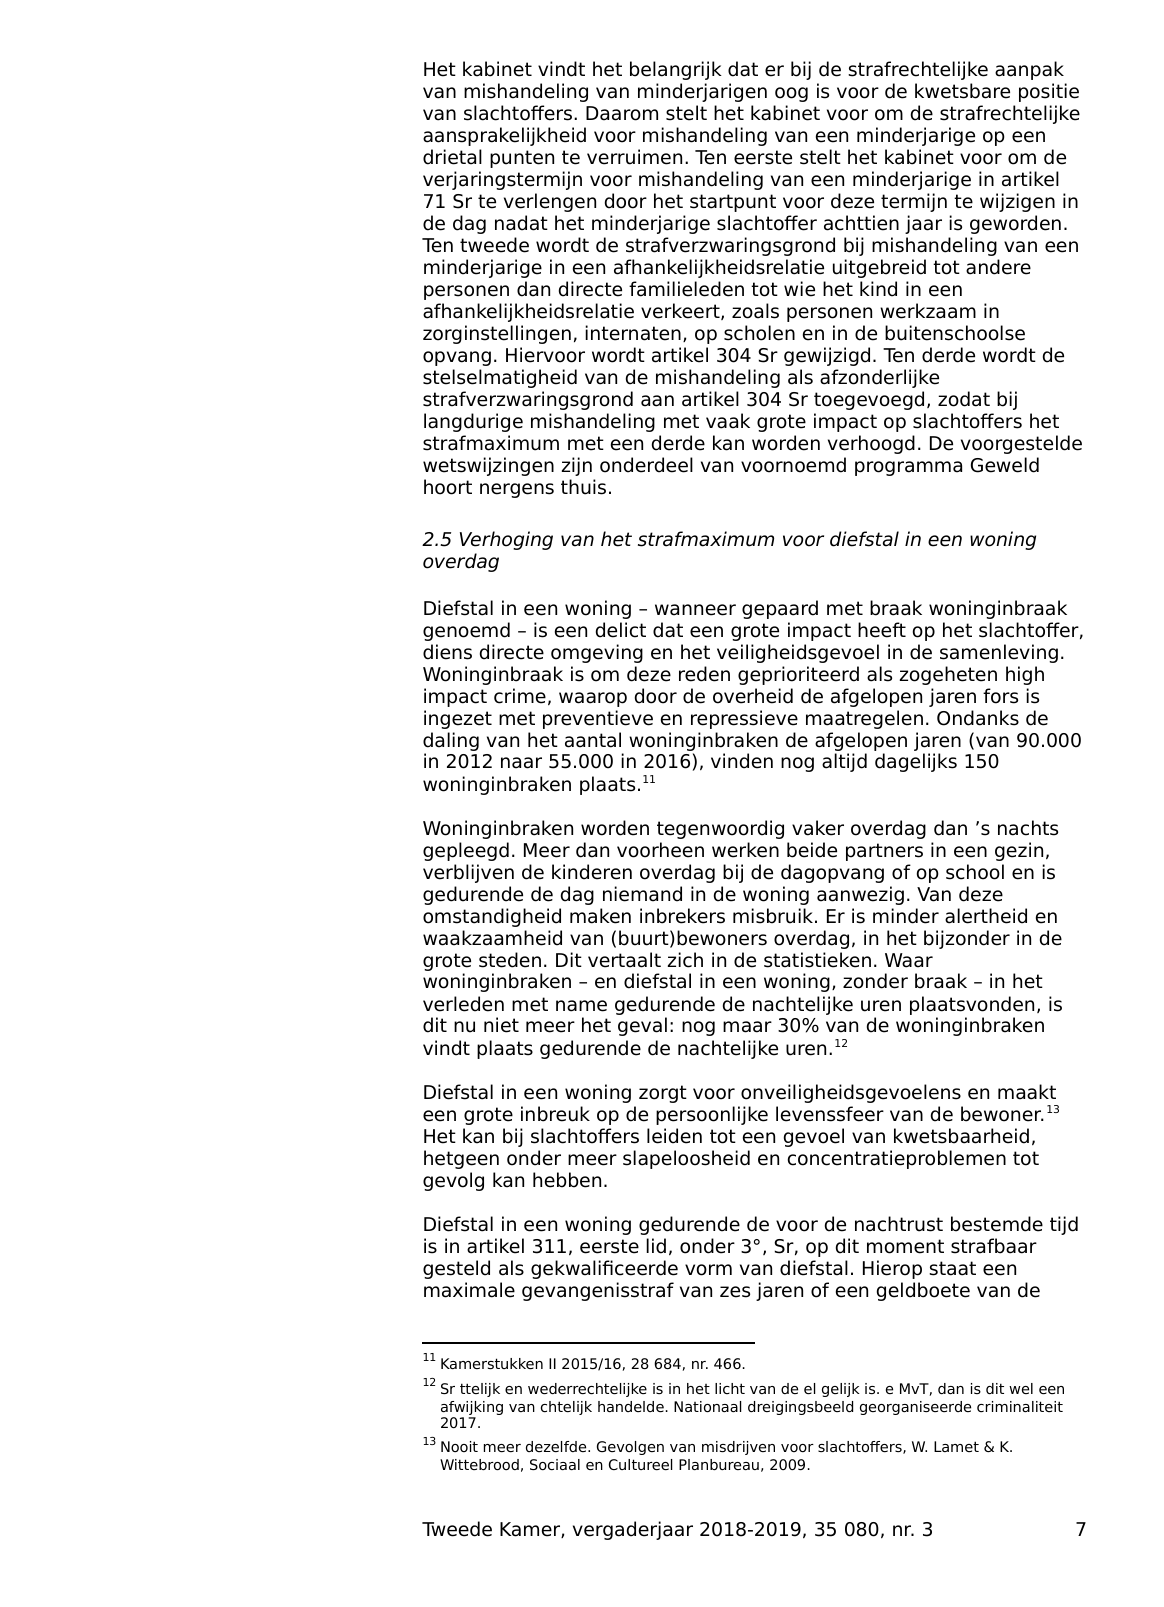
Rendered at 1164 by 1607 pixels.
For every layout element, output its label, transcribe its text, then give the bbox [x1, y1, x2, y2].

text Diefstal in een woning zorgt voor onveiligheidsgevoelens en maakt een grote inbreuk op de persoonlijke levenssfeer van de bewoner. Het kan bij slachtoffers leiden tot een gevoel van kwetsbaarheid, hetgeen onder meer slapeloosheid en concentratieproblemen tot gevolg kan hebben. [422, 1082, 1087, 1191]
text Diefstal in een woning – wanneer gepaard met braak woninginbraak genoemd – is een delict dat een grote impact heeft op het slachtoffer, diens directe omgeving en het veiligheidsgevoel in de samenleving. Woninginbraak is om deze reden geprioriteerd als zogeheten high impact crime, waarop door de overheid de afgelopen jaren fors is ingezet met preventieve en repressieve maatregelen. Ondanks de daling van het aantal woninginbraken de afgelopen jaren (van 90.000 in 2012 naar 55.000 in 2016), vinden nog altijd dagelijks 150 woninginbraken plaats. [422, 598, 1087, 795]
text Het kabinet vindt het belangrijk dat er bij de strafrechtelijke aanpak van mishandeling van minderjarigen oog is voor de kwetsbare positie van slachtoffers. Daarom stelt het kabinet voor om de strafrechtelijke aansprakelijkheid voor mishandeling van een minderjarige op een drietal punten te verruimen. Ten eerste stelt het kabinet voor om de verjaringstermijn voor mishandeling van een minderjarige in artikel 71 Sr te verlengen door het startpunt voor deze termijn te wijzigen in de dag nadat het minderjarige slachtoffer achttien jaar is geworden. Ten tweede wordt de strafverzwaringsgrond bij mishandeling van een minderjarige in een afhankelijkheidsrelatie uitgebreid tot andere personen dan directe familieleden tot wie het kind in een afhankelijkheidsrelatie verkeert, zoals personen werkzaam in zorginstellingen, internaten, op scholen en in de buitenschoolse opvang. Hiervoor wordt artikel 304 Sr gewijzigd. Ten derde wordt de stelselmatigheid van de mishandeling als afzonderlijke strafverzwaringsgrond aan artikel 304 Sr toegevoegd, zodat bij langdurige mishandeling met vaak grote impact op slachtoffers het strafmaximum met een derde kan worden verhoogd. De voorgestelde wetswijzingen zijn onderdeel van voornoemd programma Geweld hoort nergens thuis. [422, 59, 1087, 499]
text Nooit meer dezelfde. Gevolgen van misdrijven voor slachtoffers, W. Lamet & K. Wittebrood, Sociaal en Cultureel Planbureau, 2009. [422, 1435, 1087, 1474]
text Kamerstukken II 2015/16, 28 684, nr. 466. [422, 1352, 1087, 1374]
text Sr ttelijk en wederrechtelijke is in het licht van de el gelijk is. e MvT, dan is dit wel een afwijking van chtelijk handelde. Nationaal dreigingsbeeld georganiseerde criminaliteit 2017. [422, 1377, 1087, 1432]
text Woninginbraken worden tegenwoordig vaker overdag dan ’s nachts gepleegd. Meer dan voorheen werken beide partners in een gezin, verblijven de kinderen overdag bij de dagopvang of op school en is gedurende de dag niemand in de woning aanwezig. Van deze omstandigheid maken inbrekers misbruik. Er is minder alertheid en waakzaamheid van (buurt)bewoners overdag, in het bijzonder in de grote steden. Dit vertaalt zich in de statistieken. Waar woninginbraken – en diefstal in een woning, zonder braak – in het verleden met name gedurende de nachtelijke uren plaatsvonden, is dit nu niet meer het geval: nog maar 30% van de woninginbraken vindt plaats gedurende de nachtelijke uren. [422, 818, 1087, 1059]
text Diefstal in een woning gedurende de voor de nachtrust bestemde tijd is in artikel 311, eerste lid, onder 3°, Sr, op dit moment strafbaar gesteld als gekwalificeerde vorm van diefstal. Hierop staat een maximale gevangenisstraf van zes jaren of een geldboete van de [422, 1214, 1087, 1302]
subtitle 2.5 Verhoging van het strafmaximum voor diefstal in een woning overdag [422, 529, 1087, 573]
